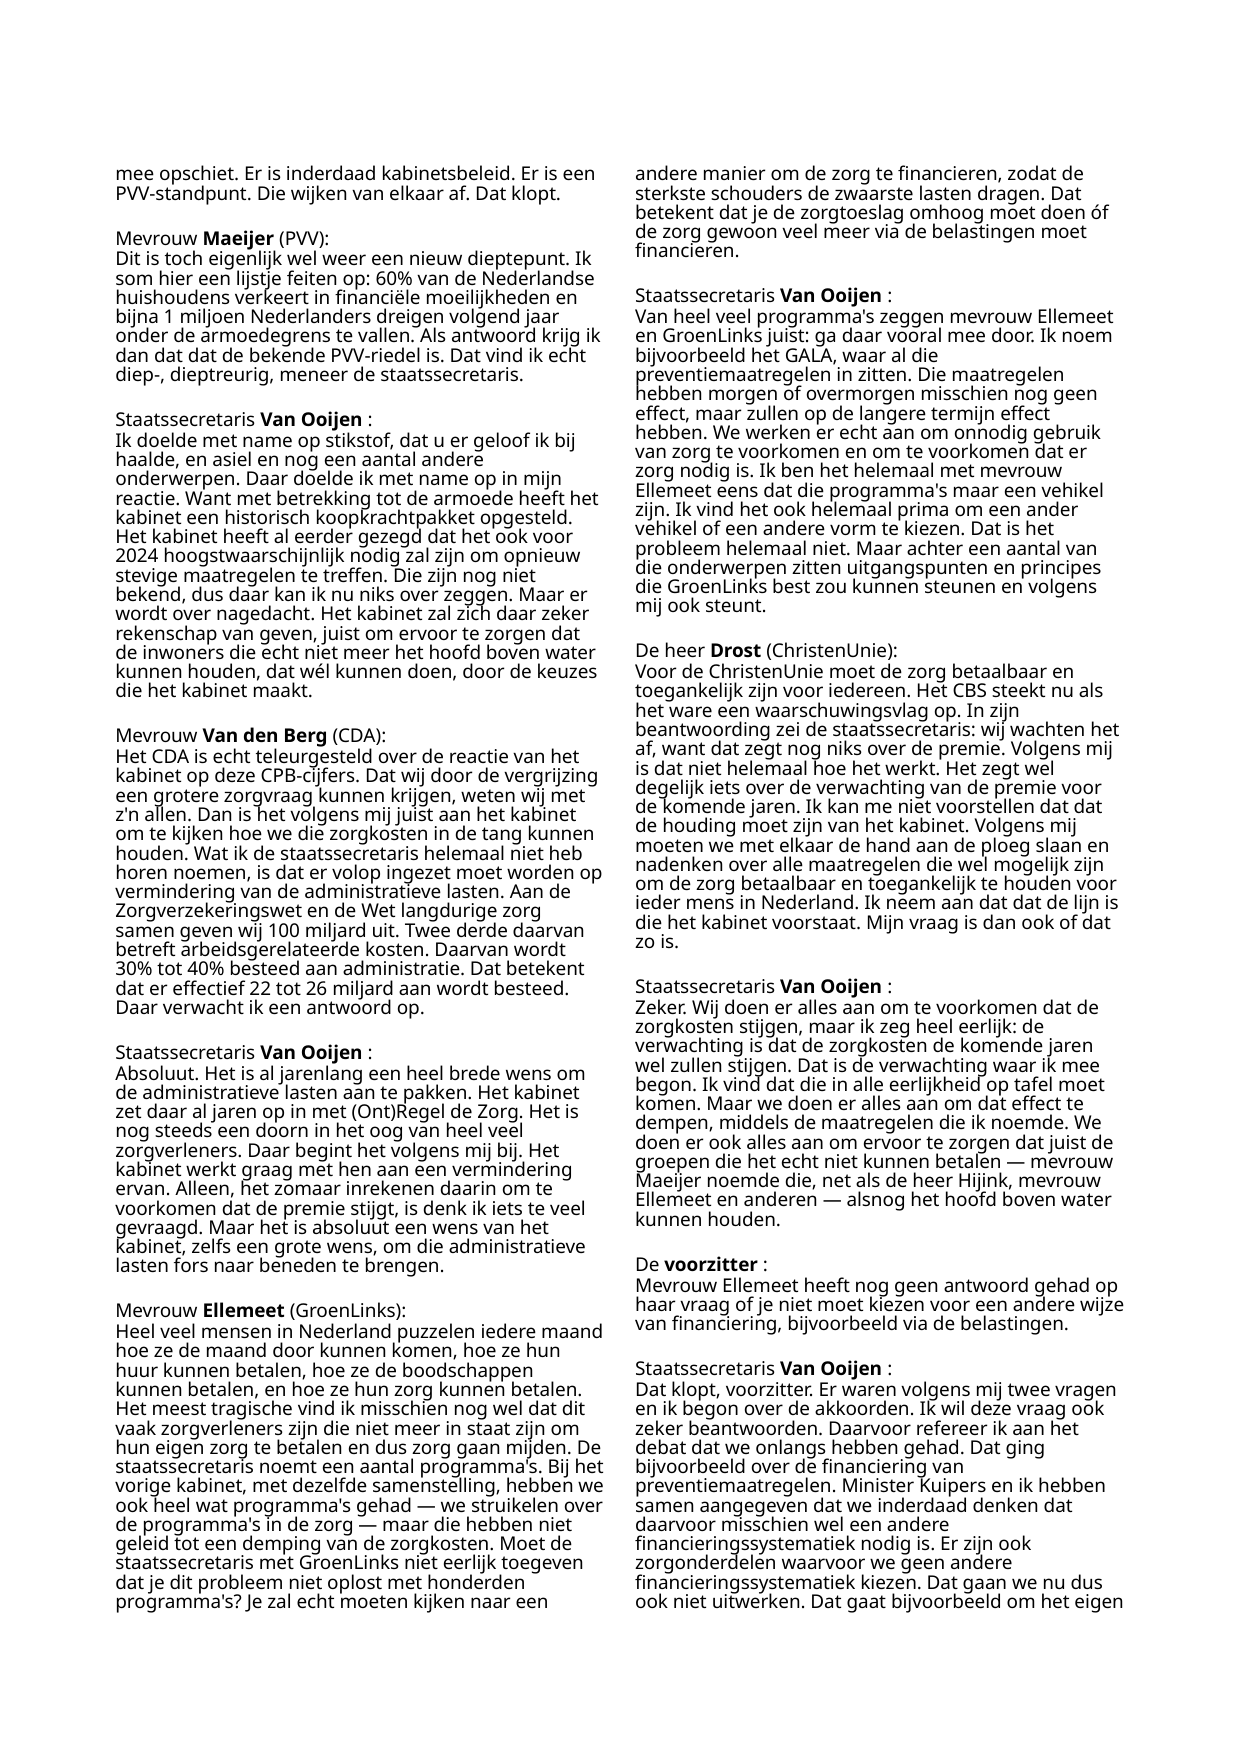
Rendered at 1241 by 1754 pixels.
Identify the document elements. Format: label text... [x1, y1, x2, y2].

text Mevrouw Ellemeet (GroenLinks): [115, 1297, 605, 1323]
text mee opschiet. Er is inderdaad kabinetsbeleid. Er is een PVV-standpunt. Die wijken van elkaar af. Dat klopt. [115, 165, 605, 204]
text Staatssecretaris Van Ooijen : [635, 973, 1125, 999]
text Dit is toch eigenlijk wel weer een nieuw dieptepunt. Ik som hier een lijstje feiten op: 60% van de Nederlandse huishoudens verkeert in financiële moeilijkheden en bijna 1 miljoen Nederlanders dreigen volgend jaar onder de armoedegrens te vallen. Als antwoord krijg ik dan dat dat de bekende PVV-riedel is. Dat vind ik echt diep-, dieptreurig, meneer de staatssecretaris. [115, 250, 605, 385]
text Van heel veel programma's zeggen mevrouw Ellemeet en GroenLinks juist: ga daar vooral mee door. Ik noem bijvoorbeeld het GALA, waar al die preventiemaatregelen in zitten. Die maatregelen hebben morgen of overmorgen misschien nog geen effect, maar zullen op de langere termijn effect hebben. We werken er echt aan om onnodig gebruik van zorg te voorkomen en om te voorkomen dat er zorg nodig is. Ik ben het helemaal met mevrouw Ellemeet eens dat die programma's maar een vehikel zijn. Ik vind het ook helemaal prima om een ander vehikel of een andere vorm te kiezen. Dat is het probleem helemaal niet. Maar achter een aantal van die onderwerpen zitten uitgangspunten en principes die GroenLinks best zou kunnen steunen en volgens mij ook steunt. [635, 308, 1125, 617]
text Staatssecretaris Van Ooijen : [115, 406, 605, 432]
text Dat klopt, voorzitter. Er waren volgens mij twee vragen en ik begon over de akkoorden. Ik wil deze vraag ook zeker beantwoorden. Daarvoor refereer ik aan het debat dat we onlangs hebben gehad. Dat ging bijvoorbeeld over de financiering van preventiemaatregelen. Minister Kuipers en ik hebben samen aangegeven dat we inderdaad denken dat daarvoor misschien wel een andere financieringssystematiek nodig is. Er zijn ook zorgonderdelen waarvoor we geen andere financieringssystematiek kiezen. Dat gaan we nu dus ook niet uitwerken. Dat gaat bijvoorbeeld om het eigen [635, 1381, 1125, 1612]
text andere manier om de zorg te financieren, zodat de sterkste schouders de zwaarste lasten dragen. Dat betekent dat je de zorgtoeslag omhoog moet doen óf de zorg gewoon veel meer via de belastingen moet financieren. [635, 165, 1125, 262]
text Het CDA is echt teleurgesteld over de reactie van het kabinet op deze CPB-cijfers. Dat wij door de vergrijzing een grotere zorgvraag kunnen krijgen, weten wij met z'n allen. Dan is het volgens mij juist aan het kabinet om te kijken hoe we die zorgkosten in de tang kunnen houden. Wat ik de staatssecretaris helemaal niet heb horen noemen, is dat er volop ingezet moet worden op vermindering van de administratieve lasten. Aan de Zorgverzekeringswet en de Wet langdurige zorg samen geven wij 100 miljard uit. Twee derde daarvan betreft arbeidsgerelateerde kosten. Daarvan wordt 30% tot 40% besteed aan administratie. Dat betekent dat er effectief 22 tot 26 miljard aan wordt besteed. Daar verwacht ik een antwoord op. [115, 748, 605, 1018]
text Absoluut. Het is al jarenlang een heel brede wens om de administratieve lasten aan te pakken. Het kabinet zet daar al jaren op in met (Ont)Regel de Zorg. Het is nog steeds een doorn in het oog van heel veel zorgverleners. Daar begint het volgens mij bij. Het kabinet werkt graag met hen aan een vermindering ervan. Alleen, het zomaar inrekenen daarin om te voorkomen dat de premie stijgt, is denk ik iets te veel gevraagd. Maar het is absoluut een wens van het kabinet, zelfs een grote wens, om die administratieve lasten fors naar beneden te brengen. [115, 1064, 605, 1277]
text Staatssecretaris Van Ooijen : [115, 1039, 605, 1064]
text Voor de ChristenUnie moet de zorg betaalbaar en toegankelijk zijn voor iedereen. Het CBS steekt nu als het ware een waarschuwingsvlag op. In zijn beantwoording zei de staatssecretaris: wij wachten het af, want dat zegt nog niks over de premie. Volgens mij is dat niet helemaal hoe het werkt. Het zegt wel degelijk iets over de verwachting van de premie voor de komende jaren. Ik kan me niet voorstellen dat dat de houding moet zijn van het kabinet. Volgens mij moeten we met elkaar de hand aan de ploeg slaan en nadenken over alle maatregelen die wel mogelijk zijn om de zorg betaalbaar en toegankelijk te houden voor ieder mens in Nederland. Ik neem aan dat dat de lijn is die het kabinet voorstaat. Mijn vraag is dan ook of dat zo is. [635, 663, 1125, 952]
text De heer Drost (ChristenUnie): [635, 637, 1125, 663]
text Heel veel mensen in Nederland puzzelen iedere maand hoe ze de maand door kunnen komen, hoe ze hun huur kunnen betalen, hoe ze de boodschappen kunnen betalen, en hoe ze hun zorg kunnen betalen. Het meest tragische vind ik misschien nog wel dat dit vaak zorgverleners zijn die niet meer in staat zijn om hun eigen zorg te betalen en dus zorg gaan mijden. De staatssecretaris noemt een aantal programma's. Bij het vorige kabinet, met dezelfde samenstelling, hebben we ook heel wat programma's gehad — we struikelen over de programma's in de zorg — maar die hebben niet geleid tot een demping van de zorgkosten. Moet de staatssecretaris met GroenLinks niet eerlijk toegeven dat je dit probleem niet oplost met honderden programma's? Je zal echt moeten kijken naar een [115, 1323, 605, 1612]
text Ik doelde met name op stikstof, dat u er geloof ik bij haalde, en asiel en nog een aantal andere onderwerpen. Daar doelde ik met name op in mijn reactie. Want met betrekking tot de armoede heeft het kabinet een historisch koopkrachtpakket opgesteld. Het kabinet heeft al eerder gezegd dat het ook voor 2024 hoogstwaarschijnlijk nodig zal zijn om opnieuw stevige maatregelen te treffen. Die zijn nog niet bekend, dus daar kan ik nu niks over zeggen. Maar er wordt over nagedacht. Het kabinet zal zich daar zeker rekenschap van geven, juist om ervoor te zorgen dat de inwoners die echt niet meer het hoofd boven water kunnen houden, dat wél kunnen doen, door de keuzes die het kabinet maakt. [115, 432, 605, 702]
text Mevrouw Van den Berg (CDA): [115, 722, 605, 748]
text Staatssecretaris Van Ooijen : [635, 1355, 1125, 1381]
text Zeker. Wij doen er alles aan om te voorkomen dat de zorgkosten stijgen, maar ik zeg heel eerlijk: de verwachting is dat de zorgkosten de komende jaren wel zullen stijgen. Dat is de verwachting waar ik mee begon. Ik vind dat die in alle eerlijkheid op tafel moet komen. Maar we doen er alles aan om dat effect te dempen, middels de maatregelen die ik noemde. We doen er ook alles aan om ervoor te zorgen dat juist de groepen die het echt niet kunnen betalen — mevrouw Maeijer noemde die, net als de heer Hijink, mevrouw Ellemeet en anderen — alsnog het hoofd boven water kunnen houden. [635, 999, 1125, 1230]
text De voorzitter : [635, 1251, 1125, 1277]
text Mevrouw Maeijer (PVV): [115, 225, 605, 250]
text Mevrouw Ellemeet heeft nog geen antwoord gehad op haar vraag of je niet moet kiezen voor een andere wijze van financiering, bijvoorbeeld via de belastingen. [635, 1277, 1125, 1334]
text Staatssecretaris Van Ooijen : [635, 282, 1125, 308]
